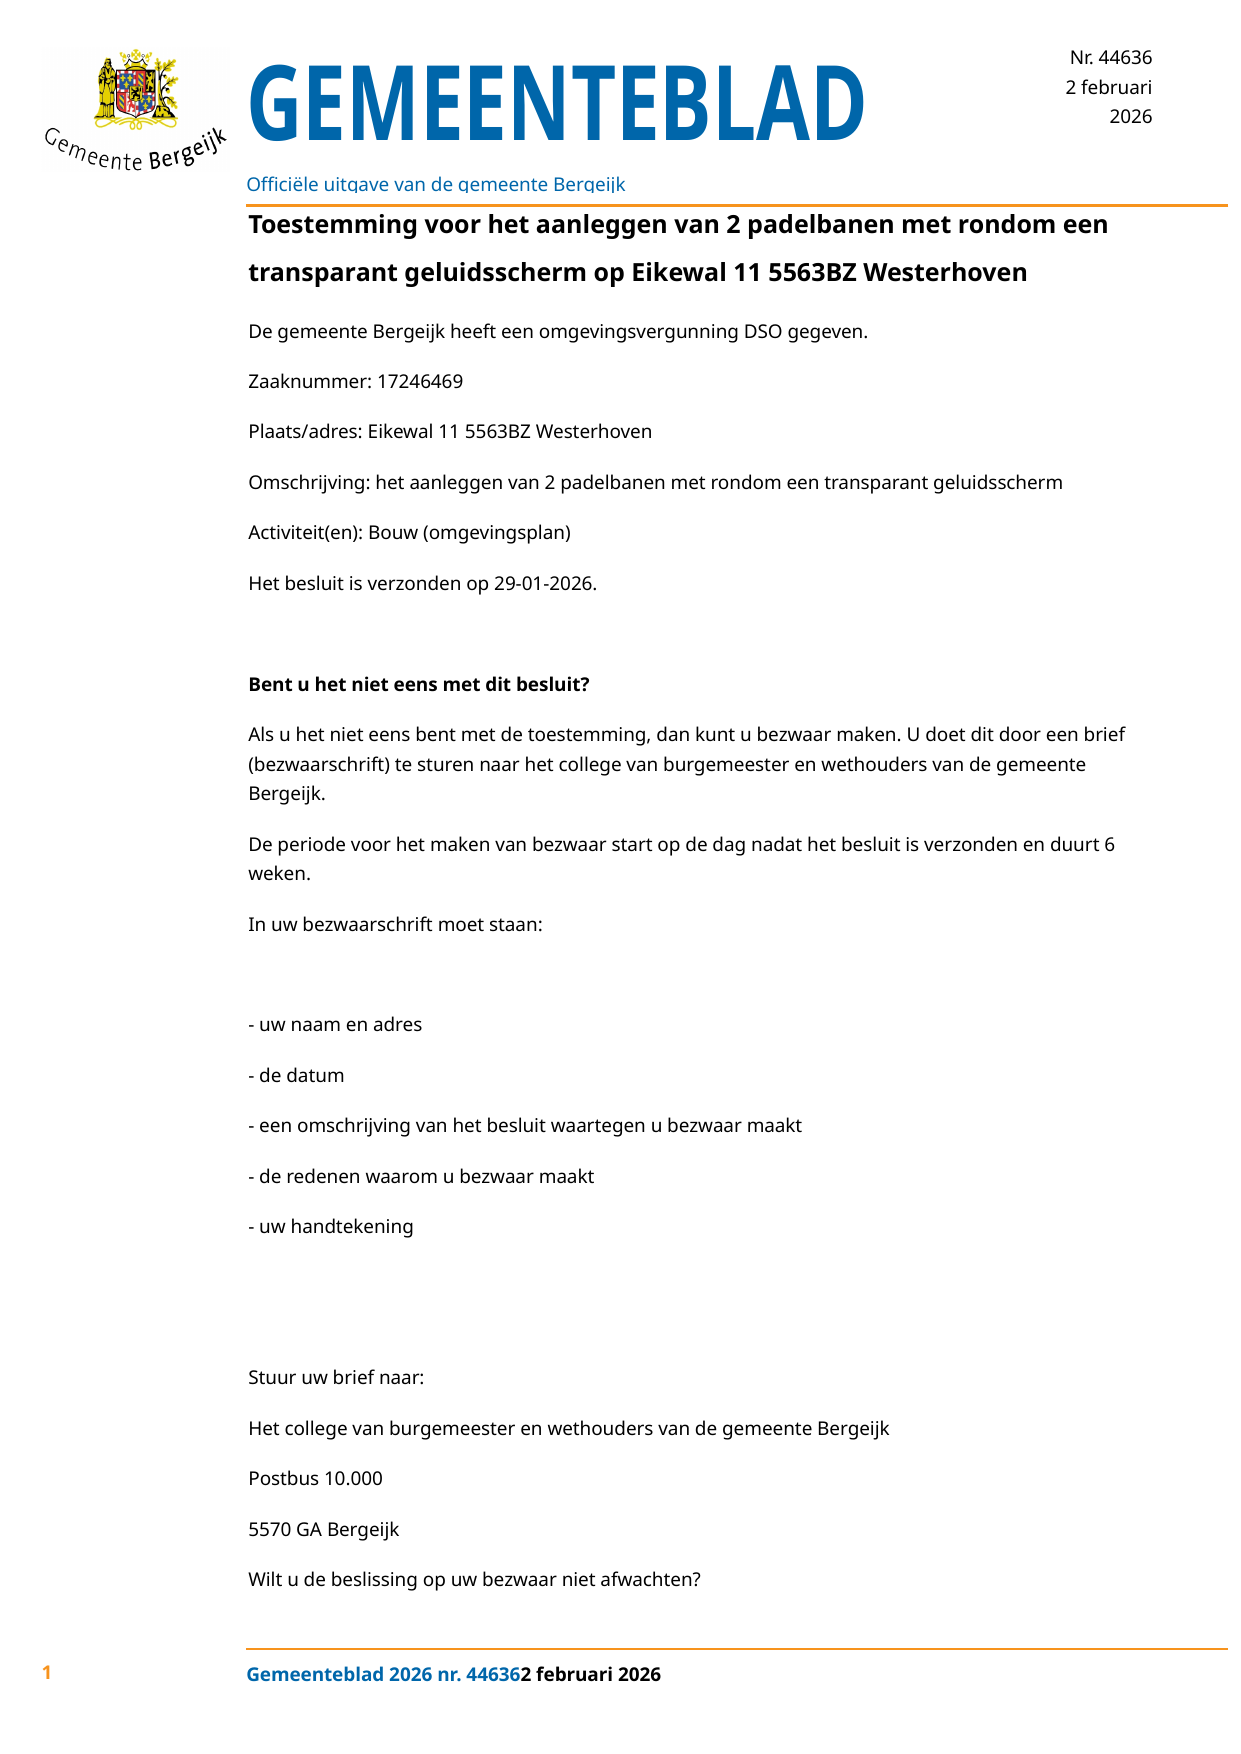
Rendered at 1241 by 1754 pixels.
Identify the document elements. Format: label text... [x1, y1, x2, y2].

text De gemeente Bergeijk heeft een omgevingsvergunning DSO gegeven. [248, 318, 1152, 344]
text 5570 GA Bergeijk [248, 1516, 1152, 1542]
text Zaaknummer: 17246469 [248, 368, 1152, 394]
text Activiteit(en): Bouw (omgevingsplan) [248, 519, 1152, 545]
text - de redenen waarom u bezwaar maakt [248, 1163, 1152, 1189]
text Plaats/adres: Eikewal 11 5563BZ Westerhoven [248, 419, 1152, 444]
text - de datum [248, 1062, 1152, 1088]
text Als u het niet eens bent met de toestemming, dan kunt u bezwaar maken. U doet dit door een brief (bezwaarschrift) te sturen naar het college van burgemeester en wethouders van de gemeente Bergeijk. [248, 721, 1152, 806]
text In uw bezwaarschrift moet staan: [248, 911, 1152, 937]
text De periode voor het maken van bezwaar start op de dag nadat het besluit is verzonden en duurt 6 weken. [248, 831, 1152, 886]
text Postbus 10.000 [248, 1465, 1152, 1491]
text - een omschrijving van het besluit waartegen u bezwaar maakt [248, 1112, 1152, 1138]
text Het college van burgemeester en wethouders van de gemeente Bergeijk [248, 1415, 1152, 1441]
text Toestemming voor het aanleggen van 2 padelbanen met rondom een transparant geluidsscherm op Eikewal 11 5563BZ Westerhoven [248, 207, 1152, 288]
text Stuur uw brief naar: [248, 1364, 1152, 1390]
picture [41, 47, 231, 172]
text - uw handtekening [248, 1213, 1152, 1239]
text Wilt u de beslissing op uw bezwaar niet afwachten? [248, 1566, 1152, 1592]
text Het besluit is verzonden op 29-01-2026. [248, 570, 1152, 596]
text Bent u het niet eens met dit besluit? [248, 671, 1152, 697]
text - uw naam en adres [248, 1012, 1152, 1037]
text Omschrijving: het aanleggen van 2 padelbanen met rondom een transparant geluidsscherm [248, 469, 1152, 495]
